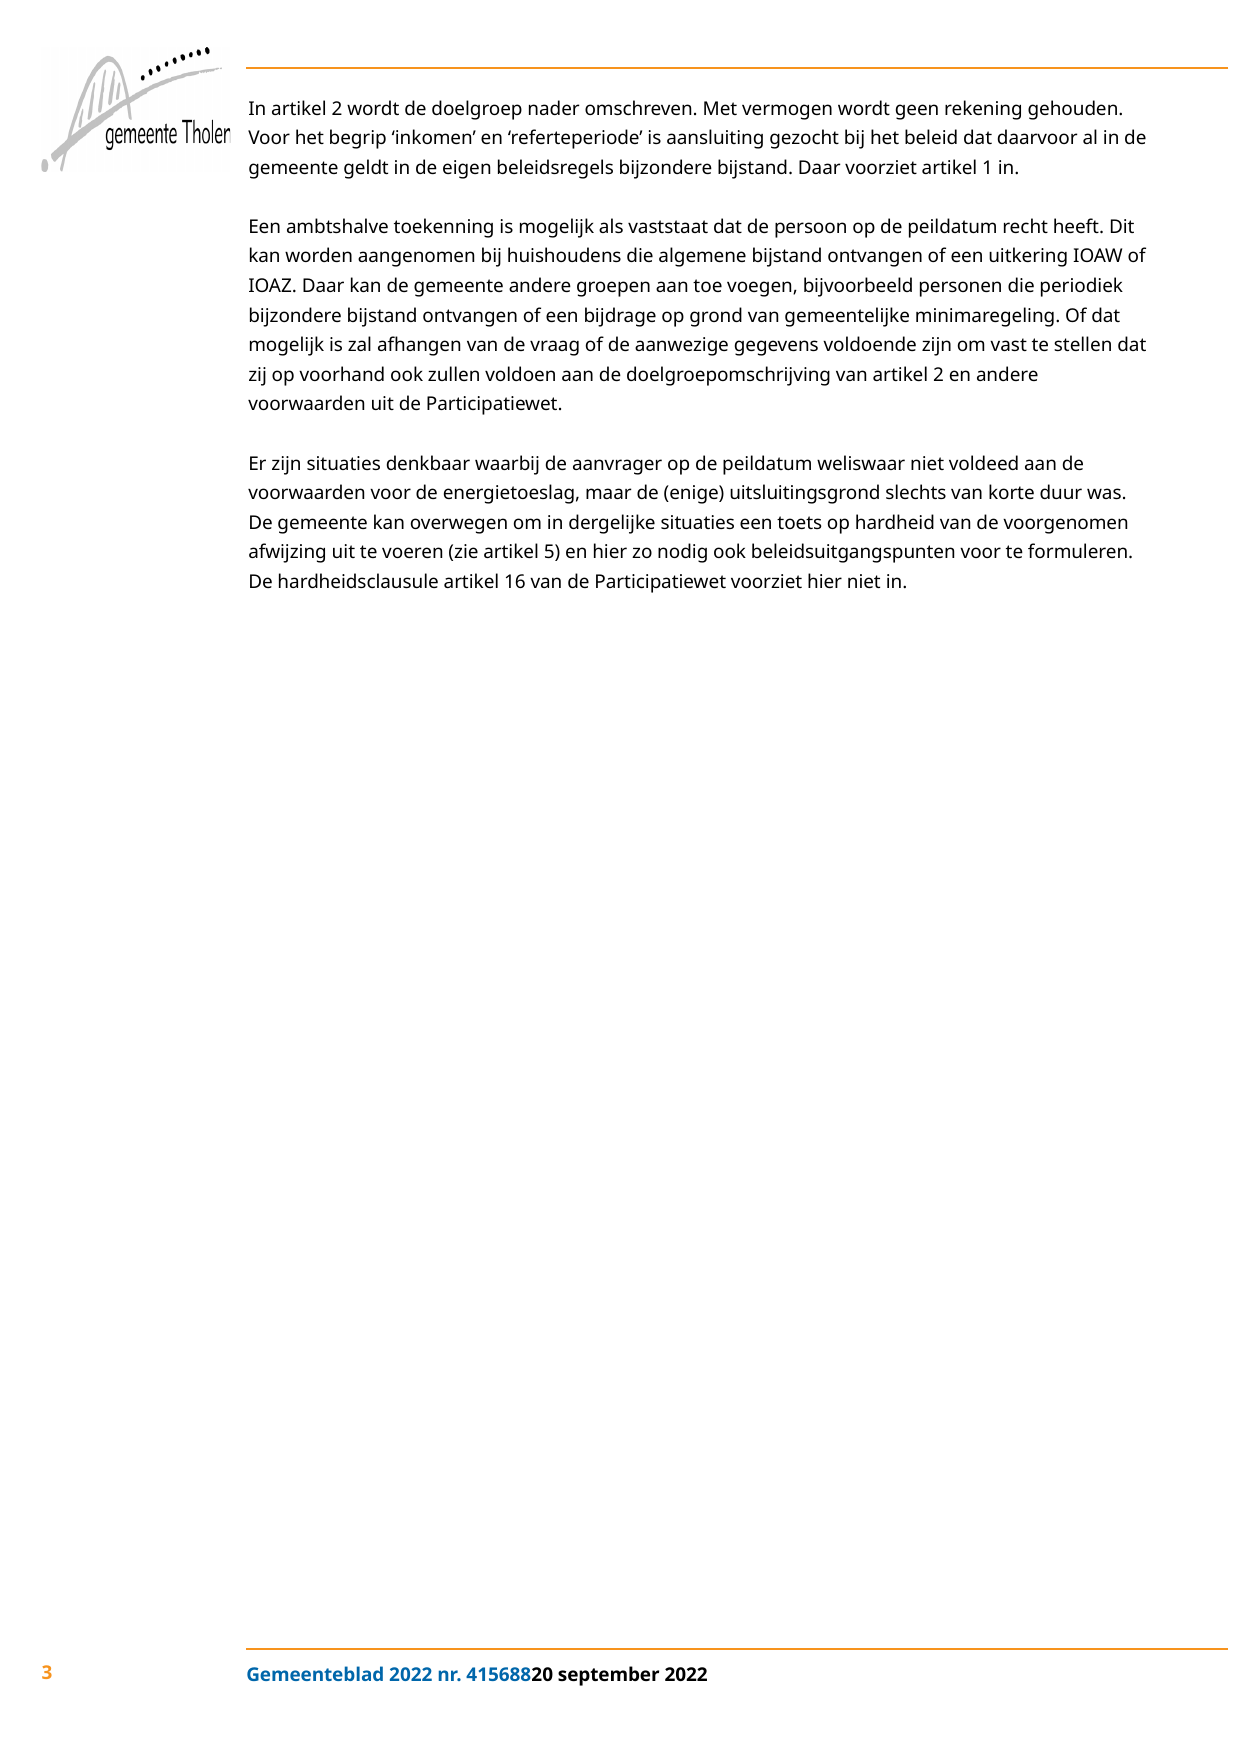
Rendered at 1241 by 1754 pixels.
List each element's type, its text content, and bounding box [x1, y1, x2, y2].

text Er zijn situaties denkbaar waarbij de aanvrager op de peildatum weliswaar niet voldeed aan de voorwaarden voor de energietoeslag, maar de (enige) uitsluitingsgrond slechts van korte duur was. De gemeente kan overwegen om in dergelijke situaties een toets op hardheid van de voorgenomen afwijzing uit te voeren (zie artikel 5) en hier zo nodig ook beleidsuitgangspunten voor te formuleren. De hardheidsclausule artikel 16 van de Participatiewet voorziet hier niet in. [248, 450, 1152, 594]
picture [41, 47, 231, 172]
text In artikel 2 wordt de doelgroep nader omschreven. Met vermogen wordt geen rekening gehouden. Voor het begrip ‘inkomen’ en ‘referteperiode’ is aansluiting gezocht bij het beleid dat daarvoor al in de gemeente geldt in de eigen beleidsregels bijzondere bijstand. Daar voorziet artikel 1 in. [248, 95, 1152, 180]
text Een ambtshalve toekenning is mogelijk als vaststaat dat de persoon op de peildatum recht heeft. Dit kan worden aangenomen bij huishoudens die algemene bijstand ontvangen of een uitkering IOAW of IOAZ. Daar kan de gemeente andere groepen aan toe voegen, bijvoorbeeld personen die periodiek bijzondere bijstand ontvangen of een bijdrage op grond van gemeentelijke minimaregeling. Of dat mogelijk is zal afhangen van de vraag of de aanwezige gegevens voldoende zijn om vast te stellen dat zij op voorhand ook zullen voldoen aan de doelgroepomschrijving van artikel 2 en andere voorwaarden uit de Participatiewet. [248, 213, 1152, 416]
